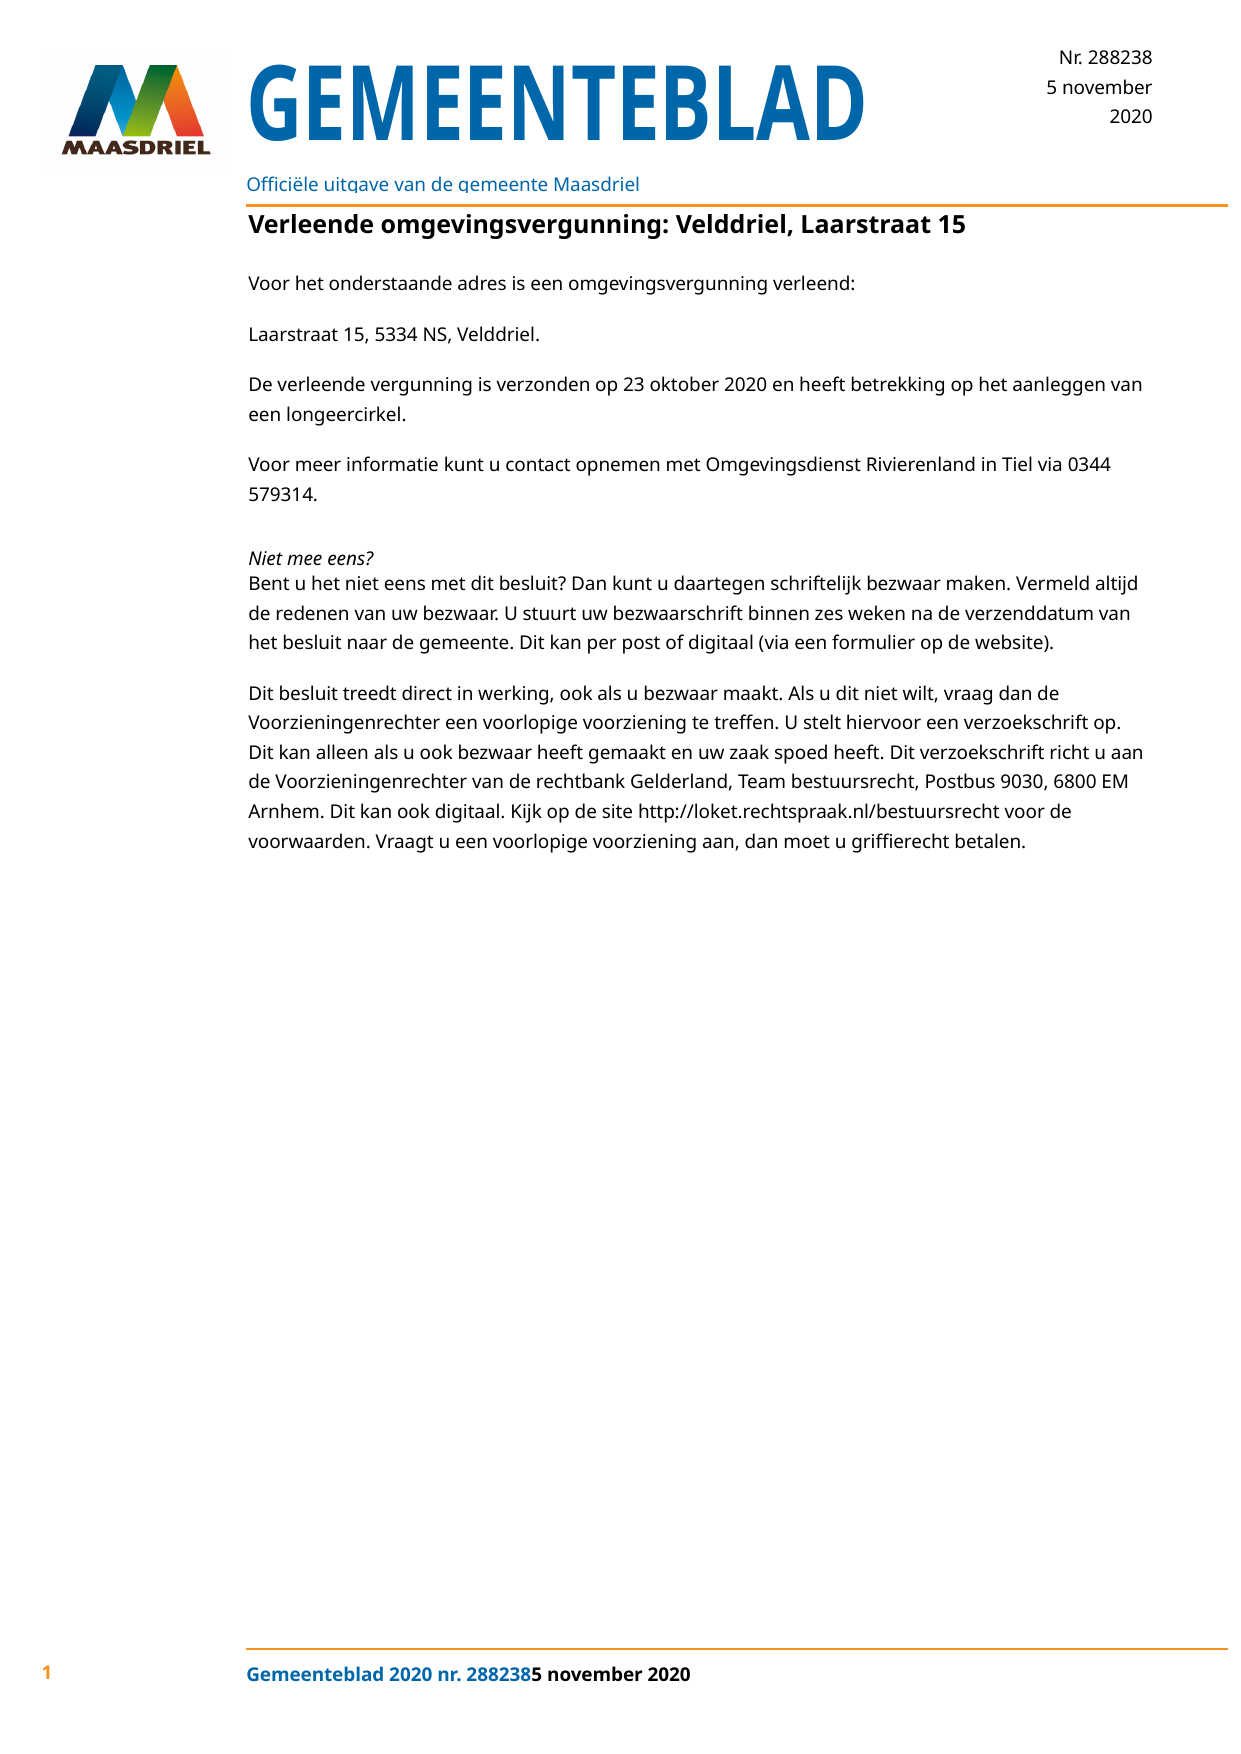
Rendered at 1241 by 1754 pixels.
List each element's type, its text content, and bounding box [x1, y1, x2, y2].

text Niet mee eens? [248, 545, 1152, 570]
text Voor meer informatie kunt u contact opnemen met Omgevingsdienst Rivierenland in Tiel via 0344 579314. [248, 451, 1152, 506]
text Dit besluit treedt direct in werking, ook als u bezwaar maakt. Als u dit niet wilt, vraag dan de Voorzieningenrechter een voorlopige voorziening te treffen. U stelt hiervoor een verzoekschrift op. Dit kan alleen als u ook bezwaar heeft gemaakt en uw zaak spoed heeft. Dit verzoekschrift richt u aan de Voorzieningenrechter van de rechtbank Gelderland, Team bestuursrecht, Postbus 9030, 6800 EM Arnhem. Dit kan ook digitaal. Kijk op de site http://loket.rechtspraak.nl/bestuursrecht voor de voorwaarden. Vraagt u een voorlopige voorziening aan, dan moet u griffierecht betalen. [248, 680, 1152, 854]
text Laarstraat 15, 5334 NS, Velddriel. [248, 321, 1152, 346]
text Bent u het niet eens met dit besluit? Dan kunt u daartegen schriftelijk bezwaar maken. Vermeld altijd de redenen van uw bezwaar. U stuurt uw bezwaarschrift binnen zes weken na de verzenddatum van het besluit naar de gemeente. Dit kan per post of digitaal (via een formulier op de website). [248, 570, 1152, 655]
text Voor het onderstaande adres is een omgevingsvergunning verleend: [248, 270, 1152, 296]
picture [41, 47, 231, 172]
text Verleende omgevingsvergunning: Velddriel, Laarstraat 15 [248, 207, 1152, 241]
text De verleende vergunning is verzonden op 23 oktober 2020 en heeft betrekking op het aanleggen van een longeercirkel. [248, 371, 1152, 426]
